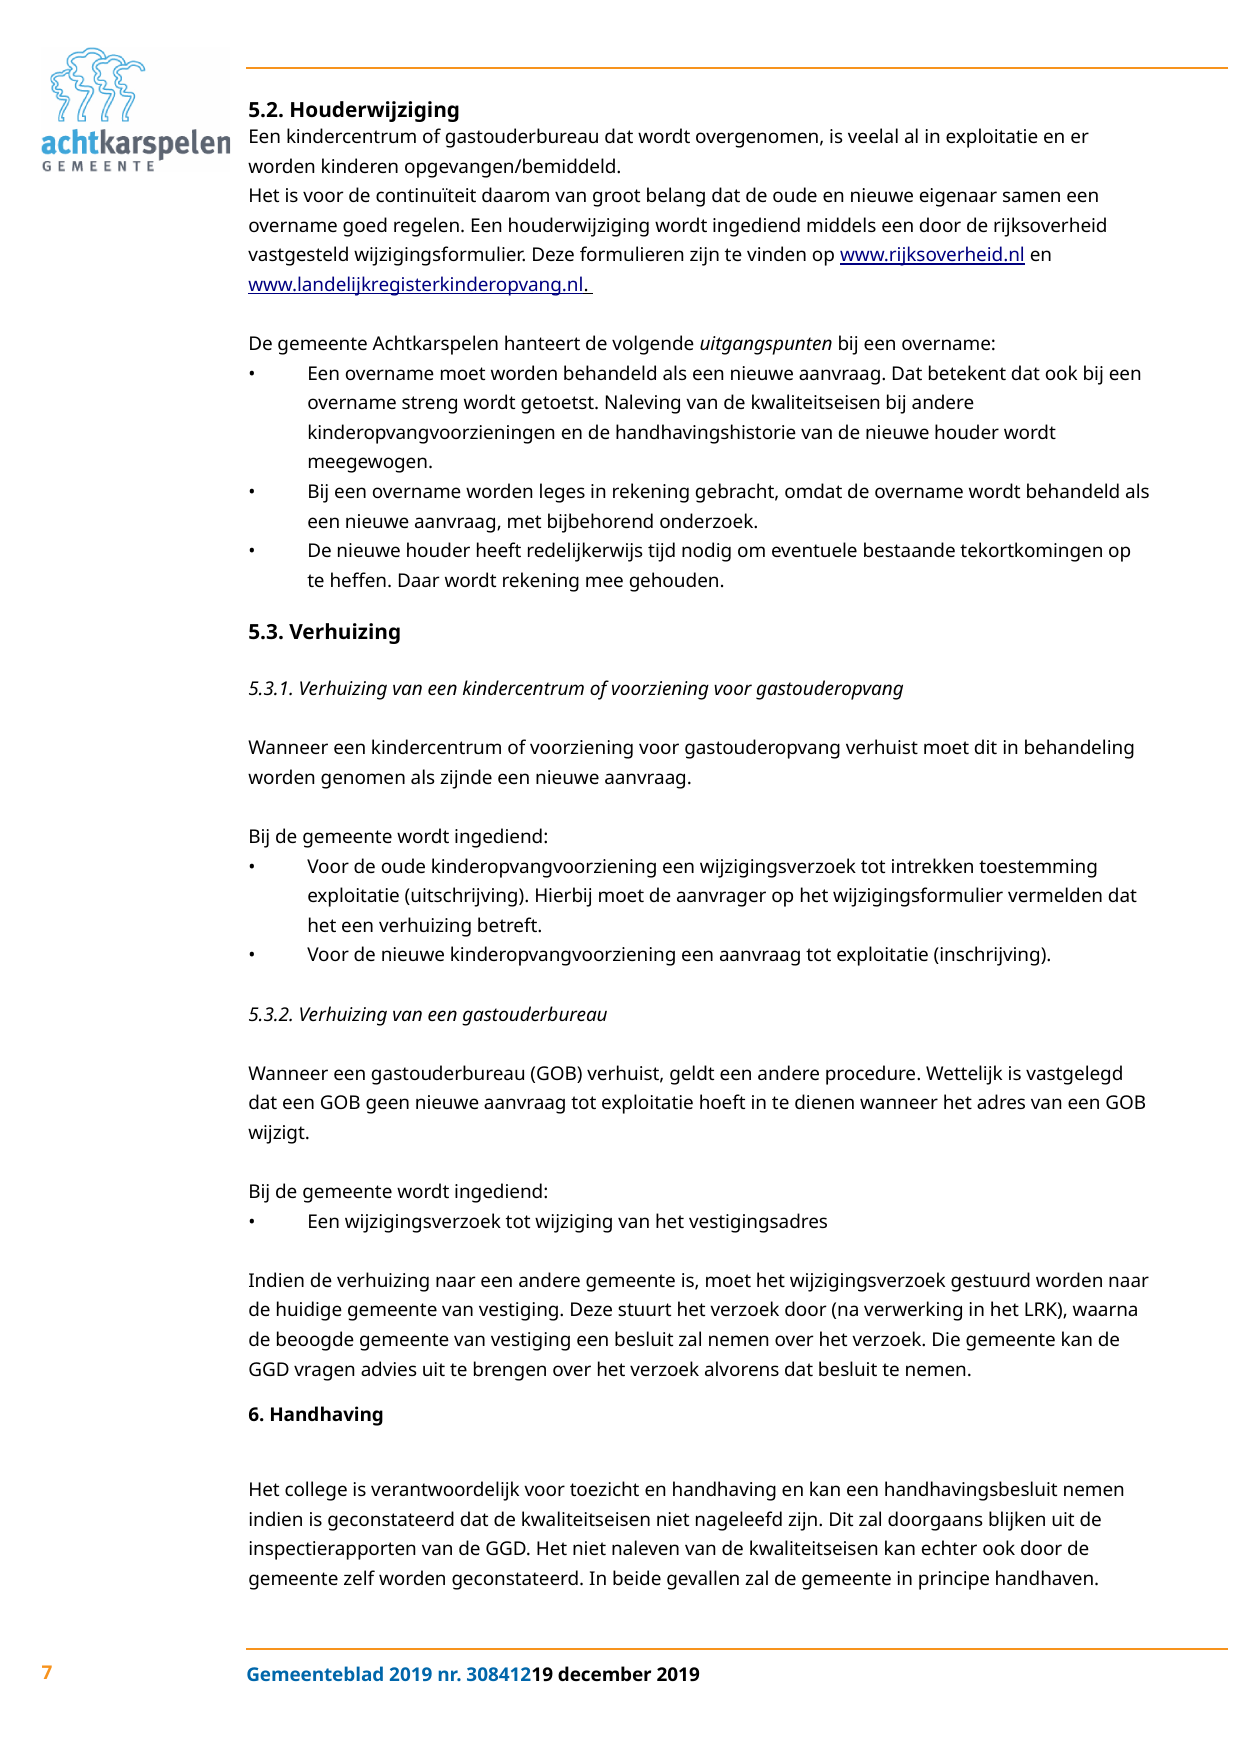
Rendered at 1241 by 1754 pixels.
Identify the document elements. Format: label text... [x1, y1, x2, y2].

text 5.2. Houderwijziging [248, 95, 1152, 123]
list Voor de nieuwe kinderopvangvoorziening een aanvraag tot exploitatie (inschrijving). [248, 942, 1152, 967]
list Een wijzigingsverzoek tot wijziging van het vestigingsadres [248, 1208, 1152, 1234]
list Bij een overname worden leges in rekening gebracht, omdat de overname wordt behandeld als een nieuwe aanvraag, met bijbehorend onderzoek. [248, 478, 1152, 533]
text De gemeente Achtkarspelen hanteert de volgende uitgangspunten bij een overname: [248, 330, 1152, 356]
text Een kindercentrum of gastouderbureau dat wordt overgenomen, is veelal al in exploitatie en er worden kinderen opgevangen/bemiddeld. [248, 123, 1152, 178]
list De nieuwe houder heeft redelijkerwijs tijd nodig om eventuele bestaande tekortkomingen op te heffen. Daar wordt rekening mee gehouden. [248, 537, 1152, 593]
text Indien de verhuizing naar een andere gemeente is, moet het wijzigingsverzoek gestuurd worden naar de huidige gemeente van vestiging. Deze stuurt het verzoek door (na verwerking in het LRK), waarna de beoogde gemeente van vestiging een besluit zal nemen over het verzoek. Die gemeente kan de GGD vragen advies uit te brengen over het verzoek alvorens dat besluit te nemen. [248, 1267, 1152, 1382]
text Wanneer een gastouderbureau (GOB) verhuist, geldt een andere procedure. Wettelijk is vastgelegd dat een GOB geen nieuwe aanvraag tot exploitatie hoeft in te dienen wanneer het adres van een GOB wijzigt. [248, 1060, 1152, 1145]
list Voor de oude kinderopvangvoorziening een wijzigingsverzoek tot intrekken toestemming exploitatie (uitschrijving). Hierbij moet de aanvrager op het wijzigingsformulier vermelden dat het een verhuizing betreft. [248, 853, 1152, 938]
text Bij de gemeente wordt ingediend: [248, 1178, 1152, 1204]
text 5.3.1. Verhuizing van een kindercentrum of voorziening voor gastouderopvang [248, 675, 1152, 701]
text Het college is verantwoordelijk voor toezicht en handhaving en kan een handhavingsbesluit nemen indien is geconstateerd dat de kwaliteitseisen niet nageleefd zijn. Dit zal doorgaans blijken uit de inspectierapporten van de GGD. Het niet naleven van de kwaliteitseisen kan echter ook door de gemeente zelf worden geconstateerd. In beide gevallen zal de gemeente in principe handhaven. [248, 1476, 1152, 1591]
text 5.3. Verhuizing [248, 617, 1152, 646]
text 5.3.2. Verhuizing van een gastouderbureau [248, 1001, 1152, 1027]
text 6. Handhaving [248, 1401, 1152, 1427]
text Bij de gemeente wordt ingediend: [248, 823, 1152, 849]
text Het is voor de continuïteit daarom van groot belang dat de oude en nieuwe eigenaar samen een overname goed regelen. Een houderwijziging wordt ingediend middels een door de rijksoverheid vastgesteld wijzigingsformulier. Deze formulieren zijn te vinden op www.rijksoverheid.nl en www.landelijkregisterkinderopvang.nl. [248, 182, 1152, 297]
text Wanneer een kindercentrum of voorziening voor gastouderopvang verhuist moet dit in behandeling worden genomen als zijnde een nieuwe aanvraag. [248, 734, 1152, 790]
list Een overname moet worden behandeld als een nieuwe aanvraag. Dat betekent dat ook bij een overname streng wordt getoetst. Naleving van de kwaliteitseisen bij andere kinderopvangvoorzieningen en de handhavingshistorie van de nieuwe houder wordt meegewogen. [248, 360, 1152, 474]
picture [41, 47, 231, 172]
